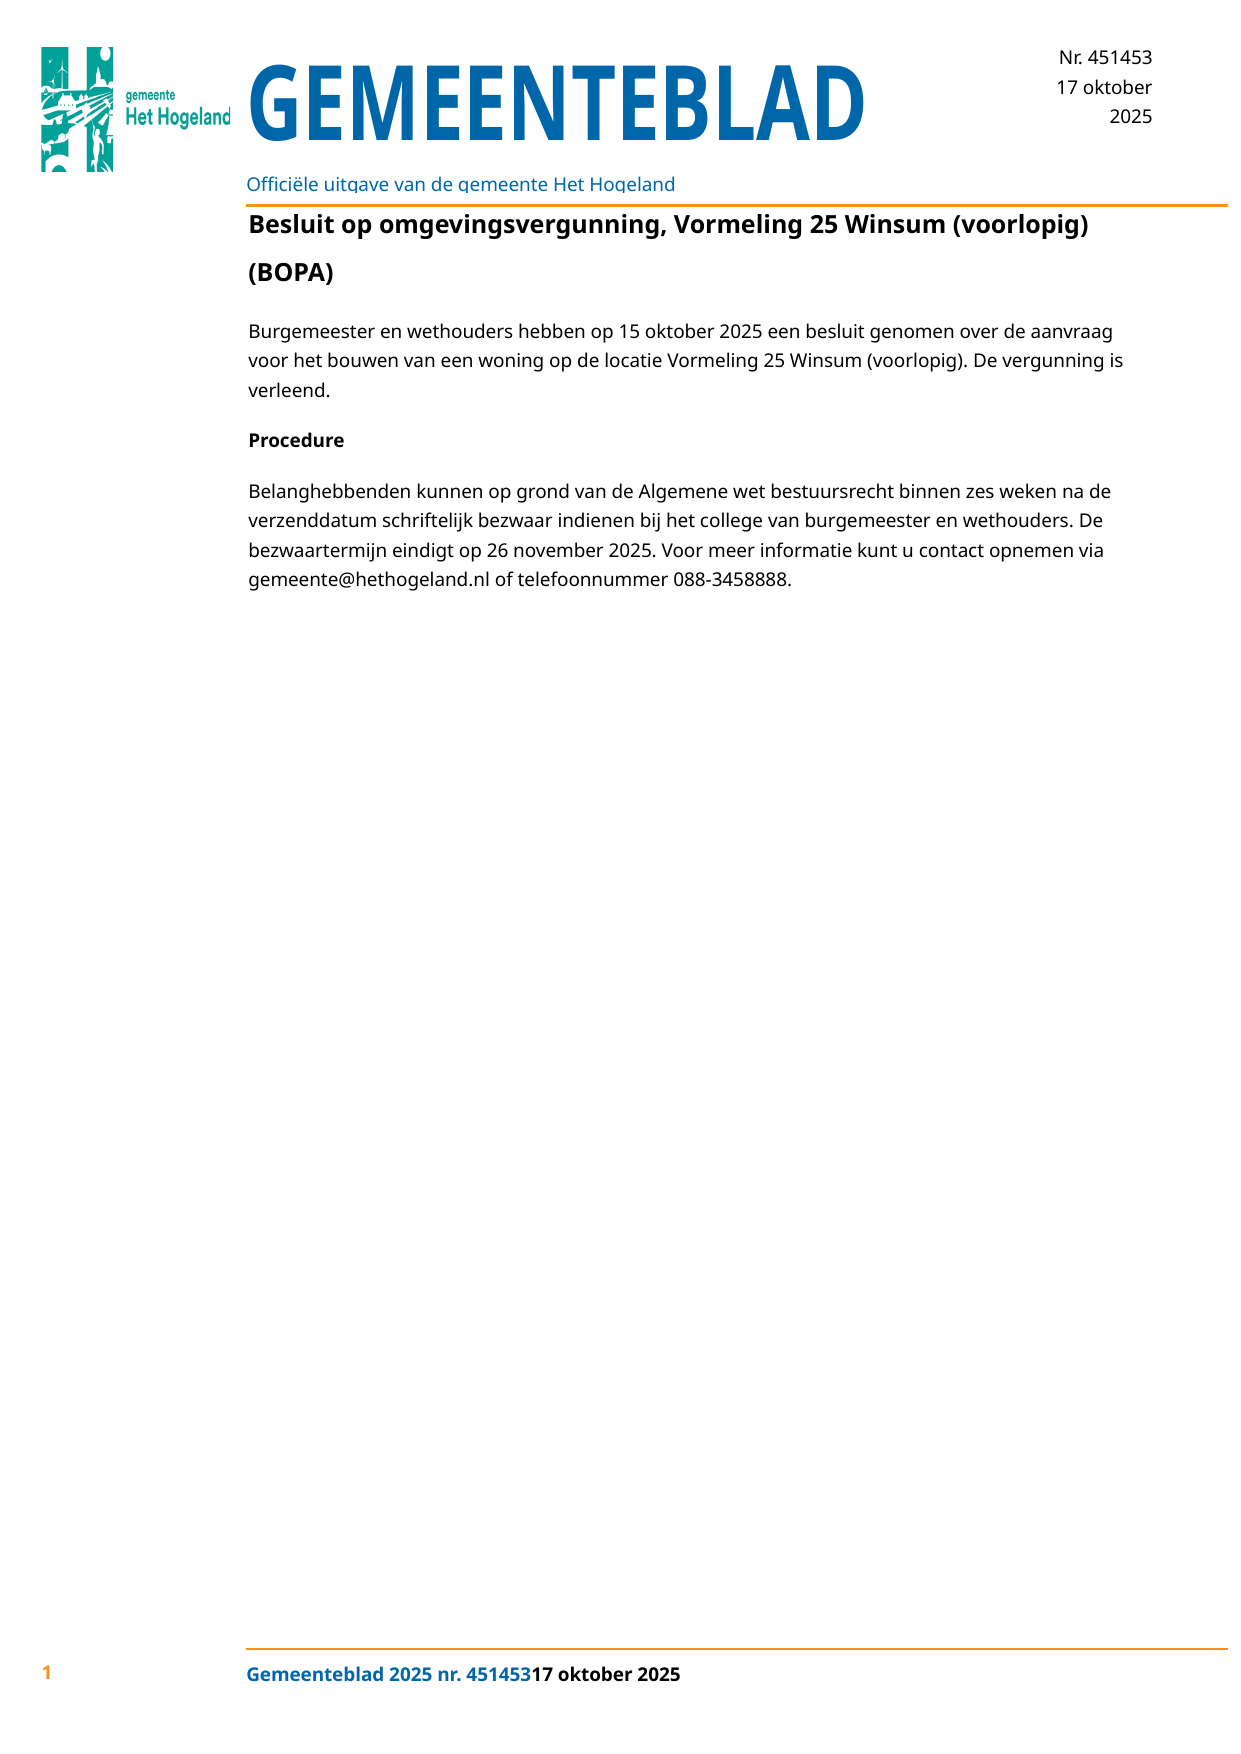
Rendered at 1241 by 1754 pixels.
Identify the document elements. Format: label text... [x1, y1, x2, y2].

text Belanghebbenden kunnen op grond van de Algemene wet bestuursrecht binnen zes weken na de verzenddatum schriftelijk bezwaar indienen bij het college van burgemeester en wethouders. De bezwaartermijn eindigt op 26 november 2025. Voor meer informatie kunt u contact opnemen via gemeente@hethogeland.nl of telefoonnummer 088-3458888. [248, 478, 1152, 592]
text Procedure [248, 427, 1152, 453]
text Besluit op omgevingsvergunning, Vormeling 25 Winsum (voorlopig) (BOPA) [248, 207, 1152, 288]
picture [41, 47, 231, 172]
text Burgemeester en wethouders hebben op 15 oktober 2025 een besluit genomen over de aanvraag voor het bouwen van een woning op de locatie Vormeling 25 Winsum (voorlopig). De vergunning is verleend. [248, 318, 1152, 403]
